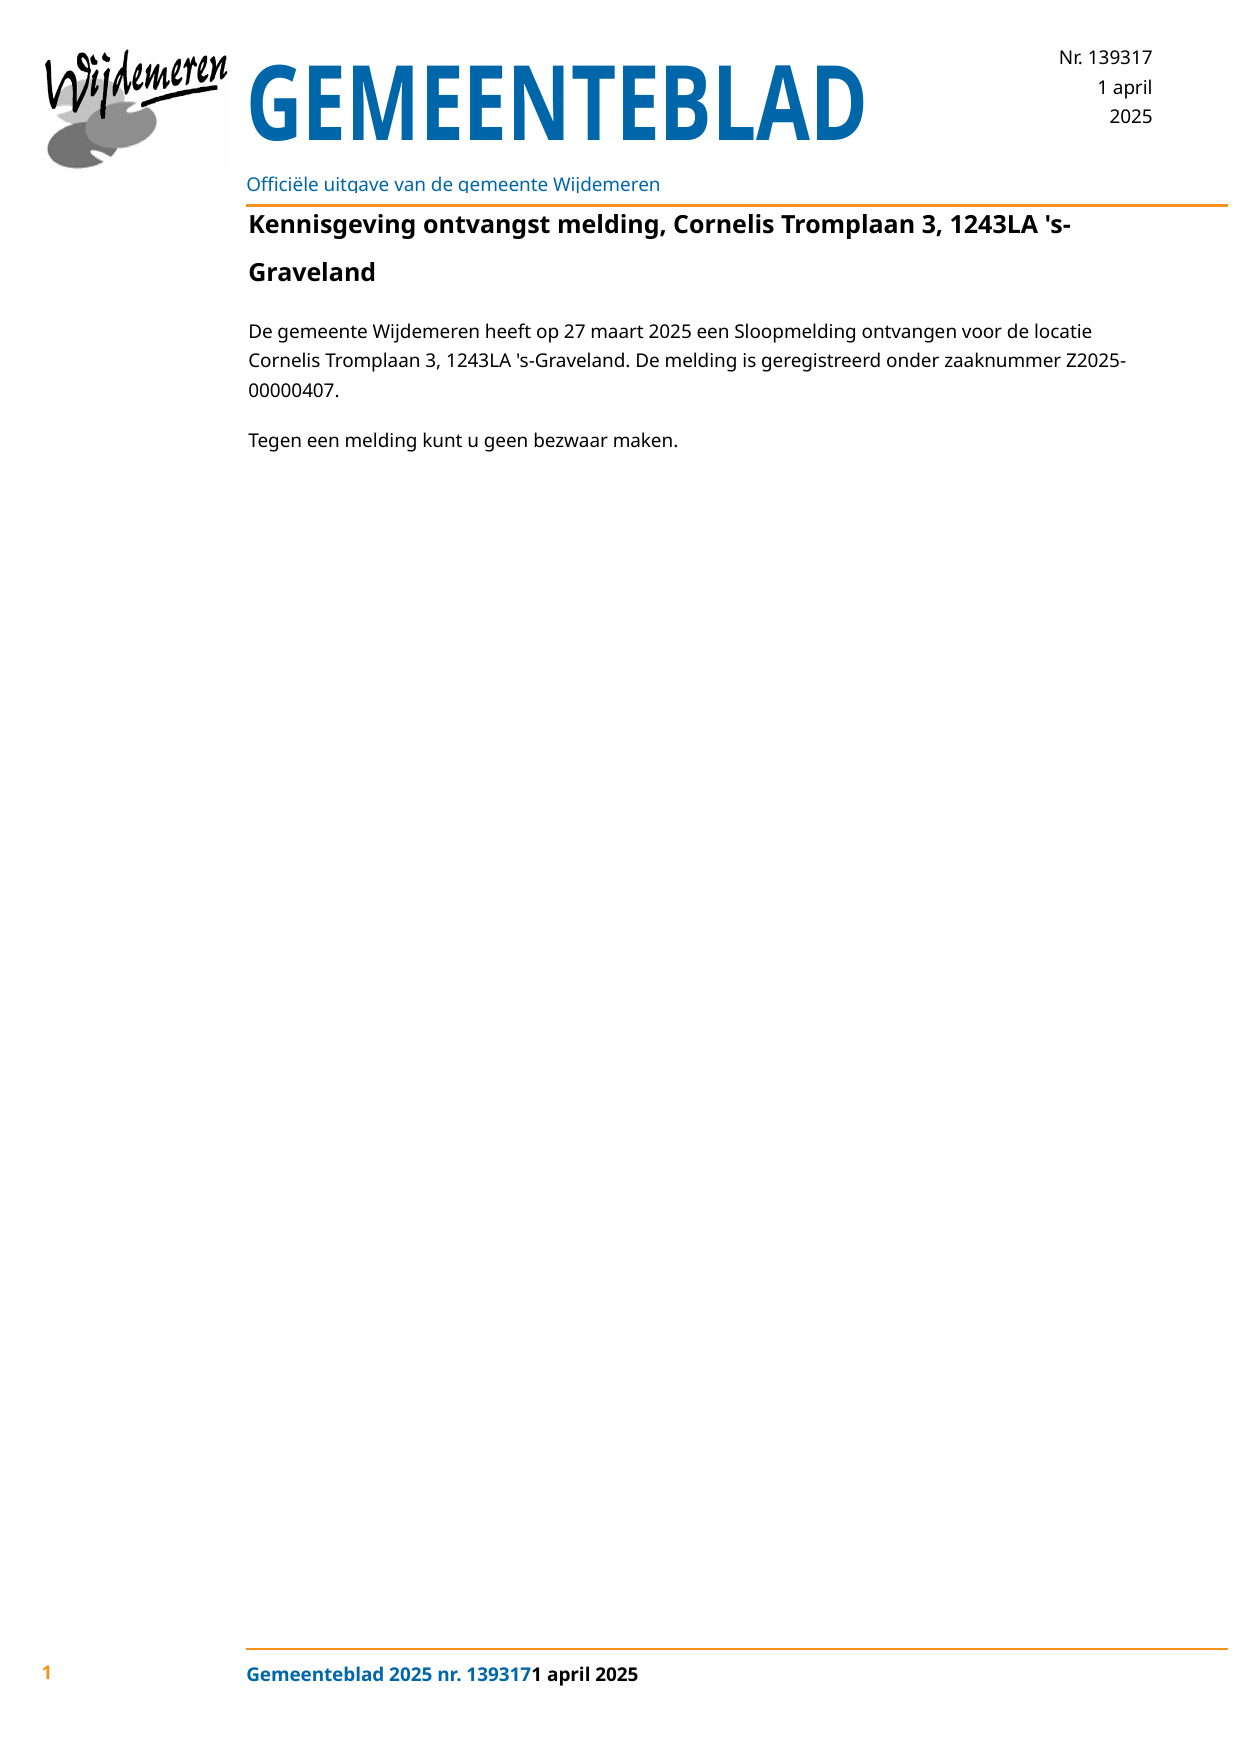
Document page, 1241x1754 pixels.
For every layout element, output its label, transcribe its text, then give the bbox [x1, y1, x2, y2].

picture [41, 47, 231, 172]
text De gemeente Wijdemeren heeft op 27 maart 2025 een Sloopmelding ontvangen voor de locatie Cornelis Tromplaan 3, 1243LA 's-Graveland. De melding is geregistreerd onder zaaknummer Z2025-00000407. [248, 318, 1152, 403]
text Kennisgeving ontvangst melding, Cornelis Tromplaan 3, 1243LA 's-Graveland [248, 207, 1152, 288]
text Tegen een melding kunt u geen bezwaar maken. [248, 427, 1152, 453]
